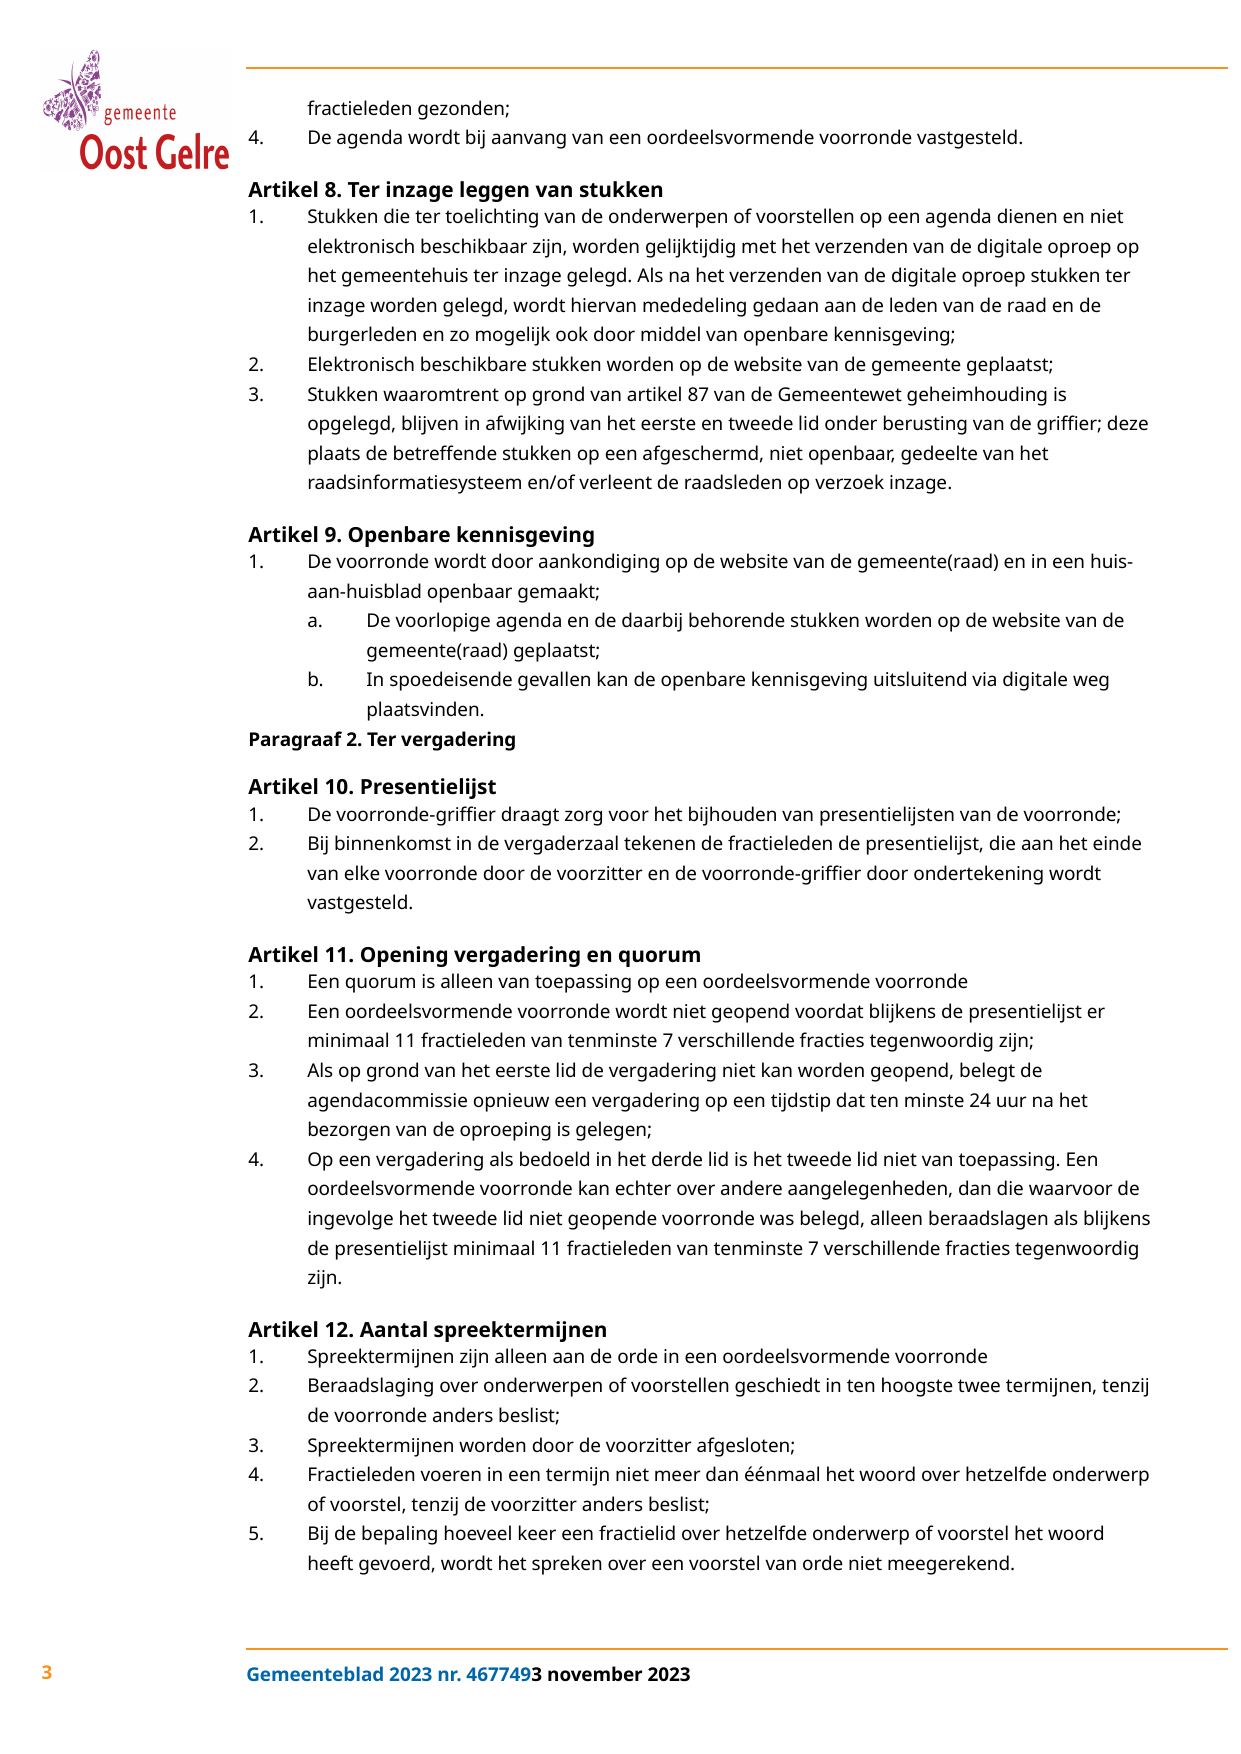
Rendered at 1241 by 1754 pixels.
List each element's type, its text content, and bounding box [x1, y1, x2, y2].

list In spoedeisende gevallen kan de openbare kennisgeving uitsluitend via digitale weg plaatsvinden. [307, 667, 1152, 722]
list Bij binnenkomst in de vergaderzaal tekenen de fractieleden de presentielijst, die aan het einde van elke voorronde door de voorzitter en de voorronde-griffier door ondertekening wordt vastgesteld. [248, 830, 1152, 915]
list Stukken waaromtrent op grond van artikel 87 van de Gemeentewet geheimhouding is opgelegd, blijven in afwijking van het eerste en tweede lid onder berusting van de griffier; deze plaats de betreffende stukken op een afgeschermd, niet openbaar, gedeelte van het raadsinformatiesysteem en/of verleent de raadsleden op verzoek inzage. [248, 381, 1152, 495]
list De voorronde-griffier draagt zorg voor het bijhouden van presentielijsten van de voorronde; [248, 801, 1152, 827]
text Artikel 10. Presentielijst [248, 772, 1152, 801]
list Bij de bepaling hoeveel keer een fractielid over hetzelfde onderwerp of voorstel het woord heeft gevoerd, wordt het spreken over een voorstel van orde niet meegerekend. [248, 1521, 1152, 1576]
text Artikel 12. Aantal spreektermijnen [248, 1315, 1152, 1343]
text Artikel 11. Opening vergadering en quorum [248, 940, 1152, 968]
list Op een vergadering als bedoeld in het derde lid is het tweede lid niet van toepassing. Een oordeelsvormende voorronde kan echter over andere aangelegenheden, dan die waarvoor de ingevolge het tweede lid niet geopende voorronde was belegd, alleen beraadslagen als blijkens de presentielijst minimaal 11 fractieleden van tenminste 7 verschillende fracties tegenwoordig zijn. [248, 1146, 1152, 1290]
list Stukken die ter toelichting van de onderwerpen of voorstellen op een agenda dienen en niet elektronisch beschikbaar zijn, worden gelijktijdig met het verzenden van de digitale oproep op het gemeentehuis ter inzage gelegd. Als na het verzenden van de digitale oproep stukken ter inzage worden gelegd, wordt hiervan mededeling gedaan aan de leden van de raad en de burgerleden en zo mogelijk ook door middel van openbare kennisgeving; [248, 203, 1152, 347]
picture [41, 47, 231, 172]
list De agenda wordt bij aanvang van een oordeelsvormende voorronde vastgesteld. [248, 124, 1152, 150]
list fractieleden gezonden; [248, 95, 1152, 121]
list De voorlopige agenda en de daarbij behorende stukken worden op de website van de gemeente(raad) geplaatst; [307, 607, 1152, 663]
list Een quorum is alleen van toepassing op een oordeelsvormende voorronde [248, 968, 1152, 994]
text Paragraaf 2. Ter vergadering [248, 726, 1152, 752]
list De voorronde wordt door aankondiging op de website van de gemeente(raad) en in een huis-aan-huisblad openbaar gemaakt; [248, 548, 1152, 604]
list Beraadslaging over onderwerpen of voorstellen geschiedt in ten hoogste twee termijnen, tenzij de voorronde anders beslist; [248, 1373, 1152, 1428]
list Als op grond van het eerste lid de vergadering niet kan worden geopend, belegt de agendacommissie opnieuw een vergadering op een tijdstip dat ten minste 24 uur na het bezorgen van de oproeping is gelegen; [248, 1057, 1152, 1142]
list Fractieleden voeren in een termijn niet meer dan éénmaal het woord over hetzelfde onderwerp of voorstel, tenzij de voorzitter anders beslist; [248, 1461, 1152, 1517]
text Artikel 9. Openbare kennisgeving [248, 520, 1152, 548]
text Artikel 8. Ter inzage leggen van stukken [248, 175, 1152, 203]
list Een oordeelsvormende voorronde wordt niet geopend voordat blijkens de presentielijst er minimaal 11 fractieleden van tenminste 7 verschillende fracties tegenwoordig zijn; [248, 998, 1152, 1053]
list Spreektermijnen zijn alleen aan de orde in een oordeelsvormende voorronde [248, 1343, 1152, 1369]
list Spreektermijnen worden door de voorzitter afgesloten; [248, 1432, 1152, 1458]
list Elektronisch beschikbare stukken worden op de website van de gemeente geplaatst; [248, 351, 1152, 377]
